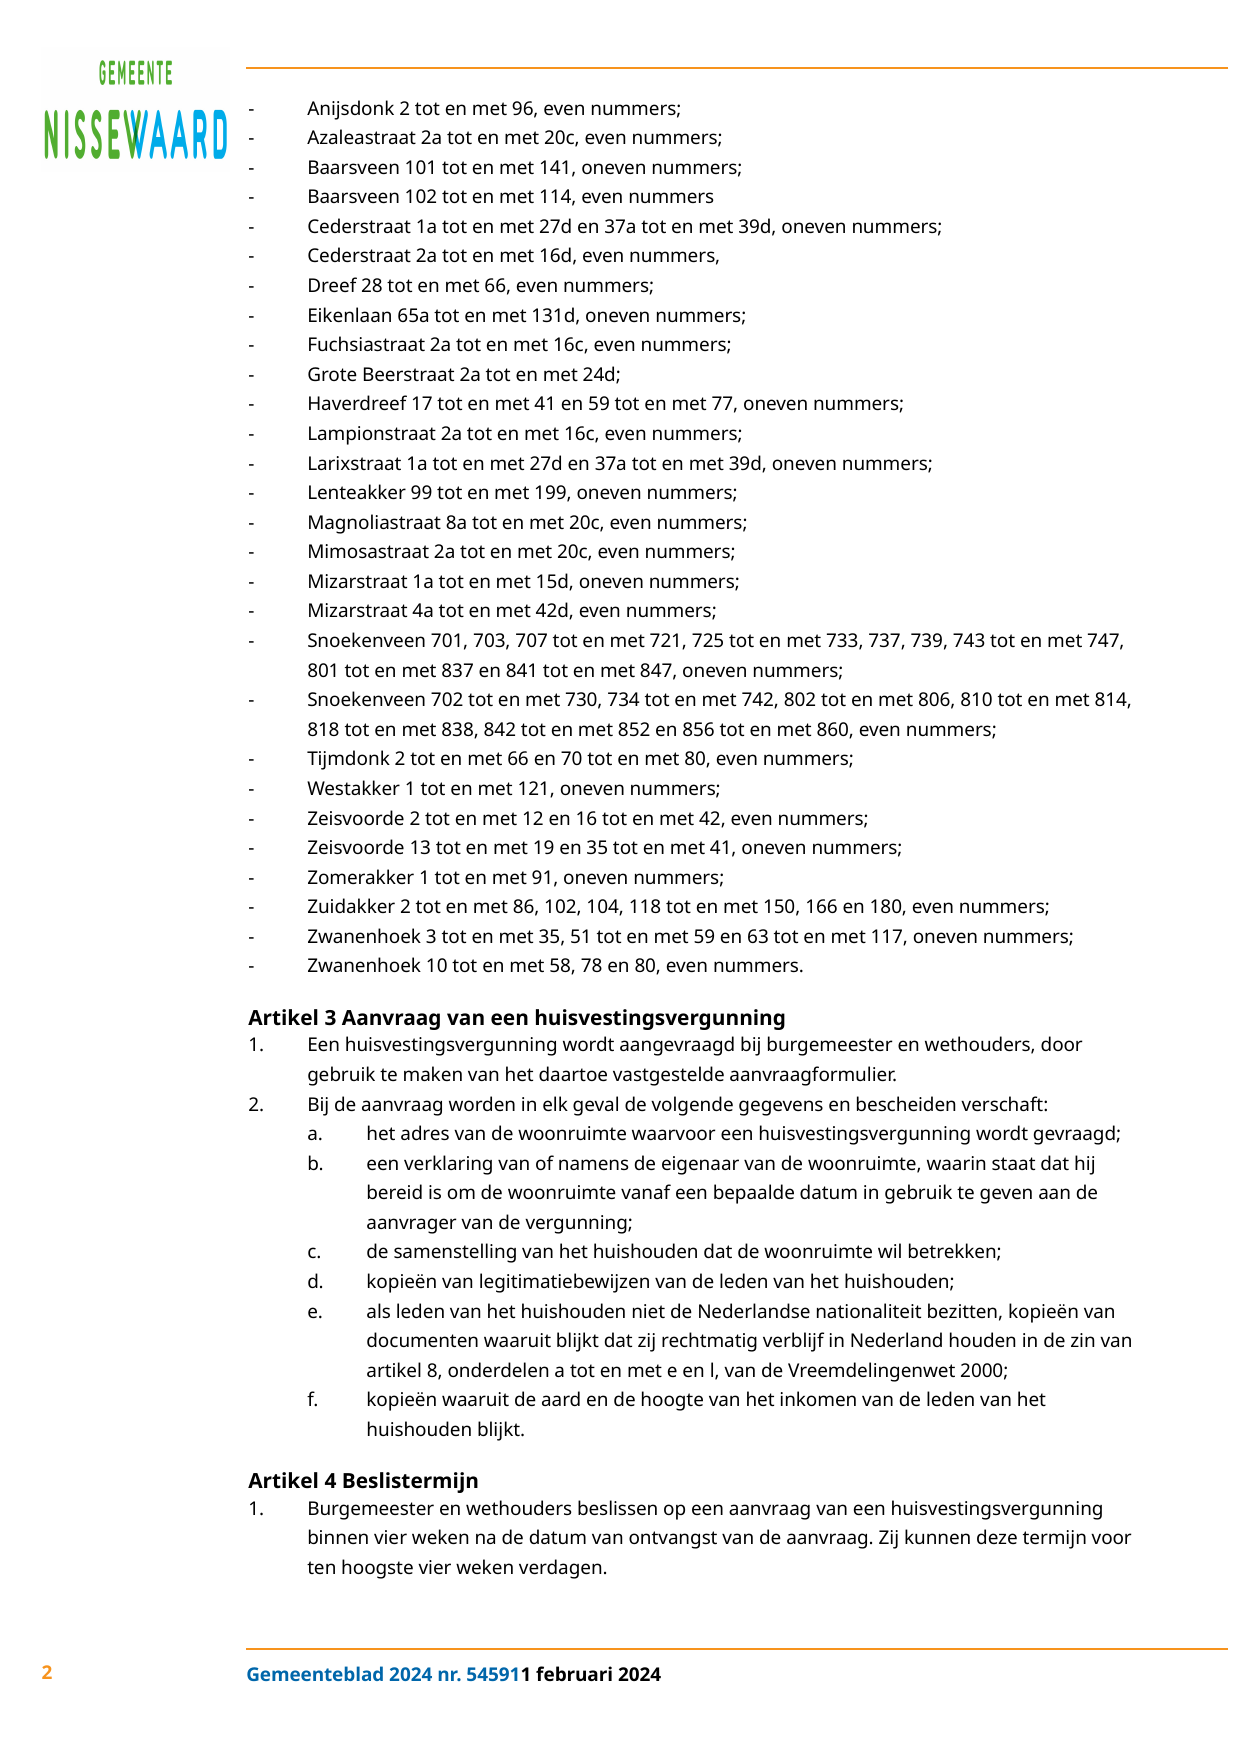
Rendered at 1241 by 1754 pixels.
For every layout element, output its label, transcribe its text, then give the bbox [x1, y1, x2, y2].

list Magnoliastraat 8a tot en met 20c, even nummers; [248, 509, 1152, 535]
list Azaleastraat 2a tot en met 20c, even nummers; [248, 124, 1152, 150]
list Baarsveen 102 tot en met 114, even nummers [248, 183, 1152, 209]
list een verklaring van of namens de eigenaar van de woonruimte, waarin staat dat hij bereid is om de woonruimte vanaf een bepaalde datum in gebruik te geven aan de aanvrager van de vergunning; [307, 1150, 1152, 1235]
text Artikel 4 Beslistermijn [248, 1467, 1152, 1495]
list kopieën van legitimatiebewijzen van de leden van het huishouden; [307, 1268, 1152, 1294]
list Snoekenveen 702 tot en met 730, 734 tot en met 742, 802 tot en met 806, 810 tot en met 814, 818 tot en met 838, 842 tot en met 852 en 856 tot en met 860, even nummers; [248, 686, 1152, 742]
list Zeisvoorde 2 tot en met 12 en 16 tot en met 42, even nummers; [248, 805, 1152, 831]
list Fuchsiastraat 2a tot en met 16c, even nummers; [248, 331, 1152, 357]
list Mizarstraat 1a tot en met 15d, oneven nummers; [248, 568, 1152, 594]
text Artikel 3 Aanvraag van een huisvestingsvergunning [248, 1003, 1152, 1032]
list Eikenlaan 65a tot en met 131d, oneven nummers; [248, 302, 1152, 328]
list Cederstraat 2a tot en met 16d, even nummers, [248, 243, 1152, 268]
list Cederstraat 1a tot en met 27d en 37a tot en met 39d, oneven nummers; [248, 213, 1152, 239]
list Larixstraat 1a tot en met 27d en 37a tot en met 39d, oneven nummers; [248, 450, 1152, 476]
list Grote Beerstraat 2a tot en met 24d; [248, 361, 1152, 387]
list Tijmdonk 2 tot en met 66 en 70 tot en met 80, even nummers; [248, 746, 1152, 771]
list Mimosastraat 2a tot en met 20c, even nummers; [248, 538, 1152, 564]
list Westakker 1 tot en met 121, oneven nummers; [248, 775, 1152, 801]
list Lenteakker 99 tot en met 199, oneven nummers; [248, 479, 1152, 505]
list Zwanenhoek 3 tot en met 35, 51 tot en met 59 en 63 tot en met 117, oneven nummers; [248, 923, 1152, 949]
list Snoekenveen 701, 703, 707 tot en met 721, 725 tot en met 733, 737, 739, 743 tot en met 747, 801 tot en met 837 en 841 tot en met 847, oneven nummers; [248, 627, 1152, 683]
list Zuidakker 2 tot en met 86, 102, 104, 118 tot en met 150, 166 en 180, even nummers; [248, 893, 1152, 919]
list kopieën waaruit de aard en de hoogte van het inkomen van de leden van het huishouden blijkt. [307, 1387, 1152, 1442]
list Baarsveen 101 tot en met 141, oneven nummers; [248, 154, 1152, 180]
list Dreef 28 tot en met 66, even nummers; [248, 272, 1152, 298]
list Zeisvoorde 13 tot en met 19 en 35 tot en met 41, oneven nummers; [248, 834, 1152, 860]
list als leden van het huishouden niet de Nederlandse nationaliteit bezitten, kopieën van documenten waaruit blijkt dat zij rechtmatig verblijf in Nederland houden in de zin van artikel 8, onderdelen a tot en met e en l, van de Vreemdelingenwet 2000; [307, 1298, 1152, 1383]
list Een huisvestingsvergunning wordt aangevraagd bij burgemeester en wethouders, door gebruik te maken van het daartoe vastgestelde aanvraagformulier. [248, 1032, 1152, 1087]
list Burgemeester en wethouders beslissen op een aanvraag van een huisvestingsvergunning binnen vier weken na de datum van ontvangst van de aanvraag. Zij kunnen deze termijn voor ten hoogste vier weken verdagen. [248, 1495, 1152, 1580]
list Bij de aanvraag worden in elk geval de volgende gegevens en bescheiden verschaft: [248, 1091, 1152, 1116]
list Lampionstraat 2a tot en met 16c, even nummers; [248, 420, 1152, 446]
list Haverdreef 17 tot en met 41 en 59 tot en met 77, oneven nummers; [248, 391, 1152, 416]
list Anijsdonk 2 tot en met 96, even nummers; [248, 95, 1152, 121]
list Zomerakker 1 tot en met 91, oneven nummers; [248, 864, 1152, 890]
picture [41, 47, 231, 172]
list de samenstelling van het huishouden dat de woonruimte wil betrekken; [307, 1239, 1152, 1264]
list Mizarstraat 4a tot en met 42d, even nummers; [248, 598, 1152, 623]
list Zwanenhoek 10 tot en met 58, 78 en 80, even nummers. [248, 953, 1152, 978]
list het adres van de woonruimte waarvoor een huisvestingsvergunning wordt gevraagd; [307, 1120, 1152, 1146]
